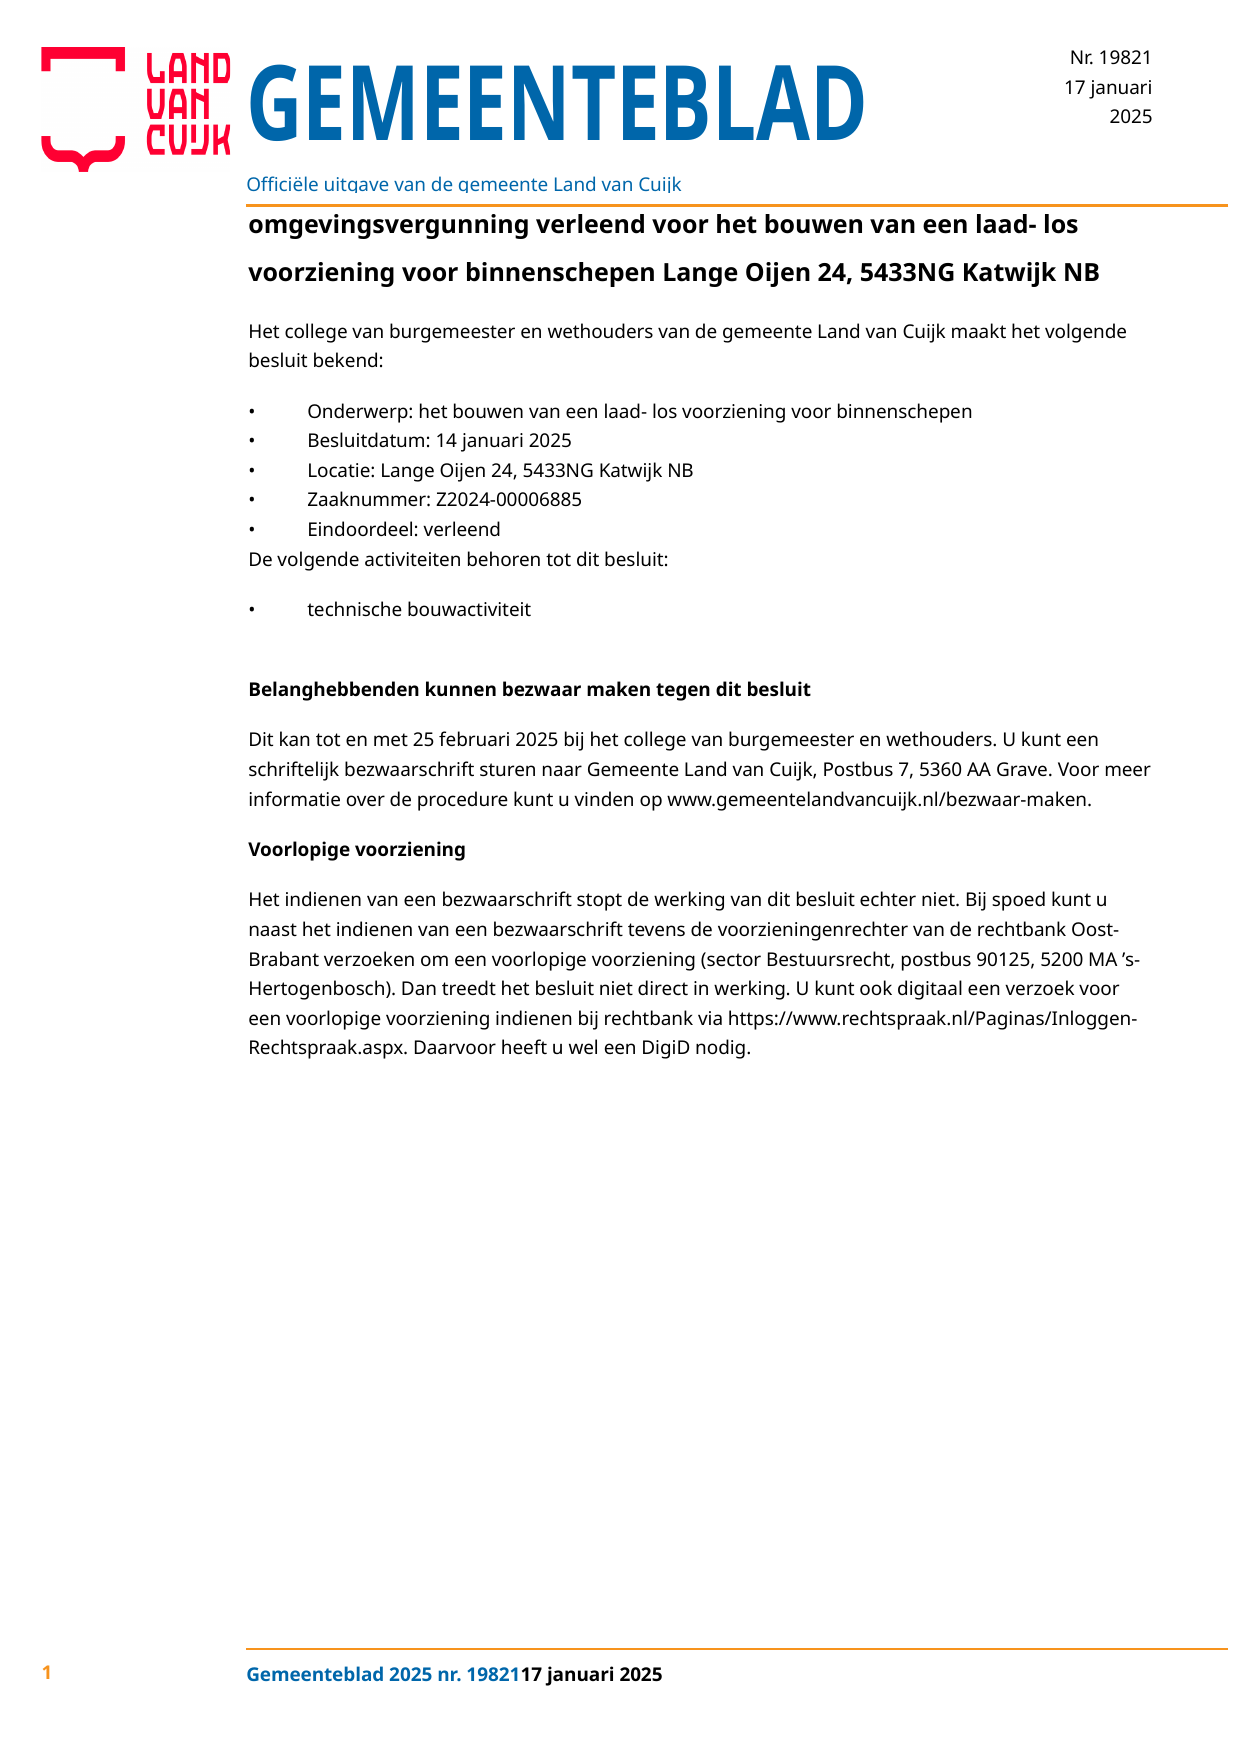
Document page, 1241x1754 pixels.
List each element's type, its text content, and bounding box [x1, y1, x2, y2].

text Het college van burgemeester en wethouders van de gemeente Land van Cuijk maakt het volgende besluit bekend: [248, 318, 1152, 373]
list Onderwerp: het bouwen van een laad- los voorziening voor binnenschepen [248, 398, 1152, 424]
list Zaaknummer: Z2024-00006885 [248, 487, 1152, 512]
list Locatie: Lange Oijen 24, 5433NG Katwijk NB [248, 457, 1152, 483]
picture [41, 47, 231, 172]
text Voorlopige voorziening [248, 836, 1152, 862]
list technische bouwactiviteit [248, 596, 1152, 622]
text De volgende activiteiten behoren tot dit besluit: [248, 546, 1152, 572]
text Dit kan tot en met 25 februari 2025 bij het college van burgemeester en wethouders. U kunt een schriftelijk bezwaarschrift sturen naar Gemeente Land van Cuijk, Postbus 7, 5360 AA Grave. Voor meer informatie over de procedure kunt u vinden op www.gemeentelandvancuijk.nl/bezwaar-maken. [248, 727, 1152, 812]
text Belanghebbenden kunnen bezwaar maken tegen dit besluit [248, 676, 1152, 702]
list Eindoordeel: verleend [248, 516, 1152, 542]
text omgevingsvergunning verleend voor het bouwen van een laad- los voorziening voor binnenschepen Lange Oijen 24, 5433NG Katwijk NB [248, 207, 1152, 288]
text Het indienen van een bezwaarschrift stopt de werking van dit besluit echter niet. Bij spoed kunt u naast het indienen van een bezwaarschrift tevens de voorzieningenrechter van de rechtbank Oost-Brabant verzoeken om een voorlopige voorziening (sector Bestuursrecht, postbus 90125, 5200 MA ’s-Hertogenbosch). Dan treedt het besluit niet direct in werking. U kunt ook digitaal een verzoek voor een voorlopige voorziening indienen bij rechtbank via https://www.rechtspraak.nl/Paginas/Inloggen-Rechtspraak.aspx. Daarvoor heeft u wel een DigiD nodig. [248, 887, 1152, 1060]
list Besluitdatum: 14 januari 2025 [248, 427, 1152, 453]
